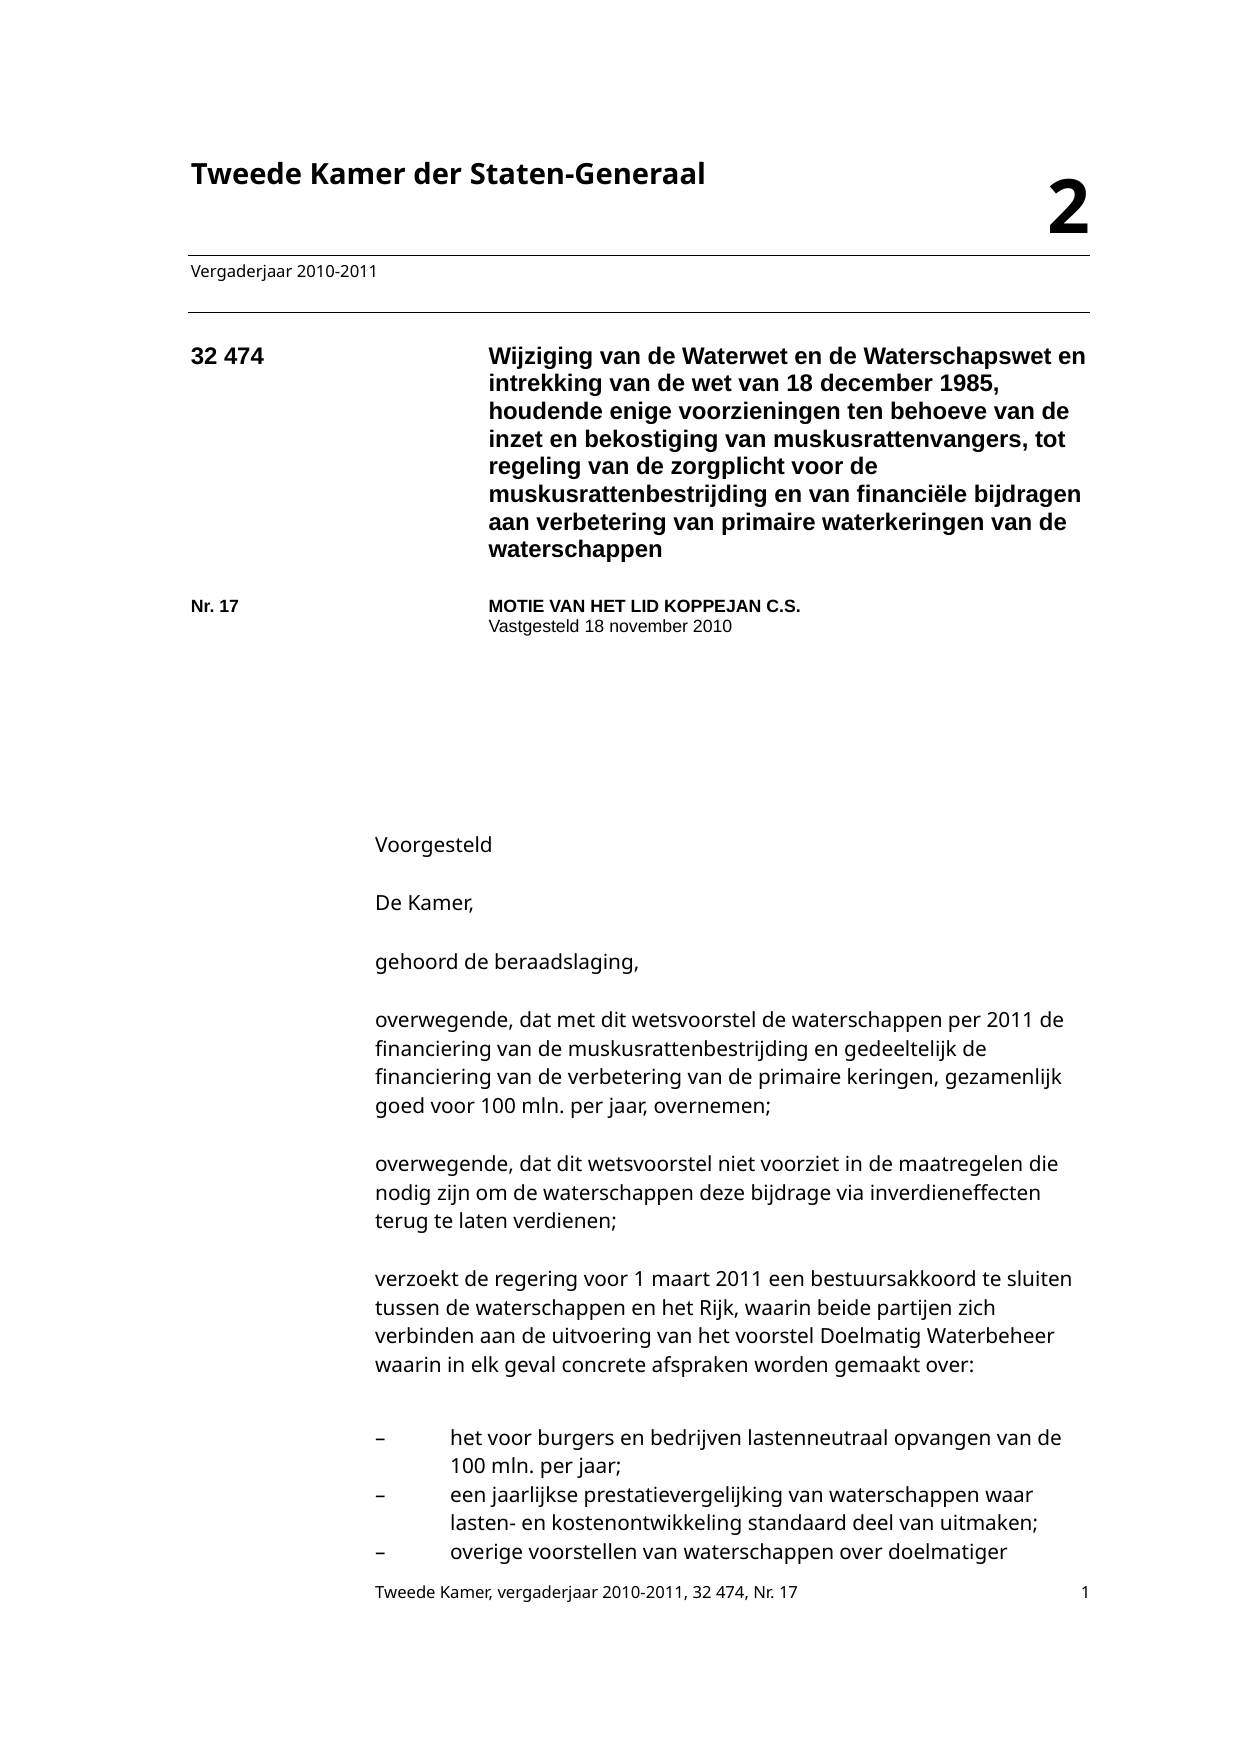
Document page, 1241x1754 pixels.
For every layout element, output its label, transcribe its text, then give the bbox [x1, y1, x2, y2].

list het voor burgers en bedrijven lastenneutraal opvangen van de 100 mln. per jaar; [375, 1423, 1090, 1480]
table_cell Nr. 17 [188, 593, 485, 712]
table_cell Vergaderjaar 2010-2011 [188, 256, 485, 312]
table_cell MOTIE VAN HET LID KOPPEJAN C.S. Vastgesteld 18 november 2010 [485, 593, 1090, 712]
table_cell [188, 313, 485, 339]
text Voorgesteld [375, 830, 1090, 858]
table_cell 32 474 [188, 339, 485, 593]
list een jaarlijkse prestatievergelijking van waterschappen waar lasten- en kostenontwikkeling standaard deel van uitmaken; [375, 1480, 1090, 1537]
table_header 2 [910, 150, 1090, 255]
table_cell [485, 313, 1090, 339]
text De Kamer, [375, 888, 1090, 917]
table_header Tweede Kamer der Staten-Generaal [188, 150, 909, 255]
text overwegende, dat met dit wetsvoorstel de waterschappen per 2011 de financiering van de muskusrattenbestrijding en gedeeltelijk de financiering van de verbetering van de primaire keringen, gezamenlijk goed voor 100 mln. per jaar, overnemen; [375, 1005, 1090, 1119]
table_cell Wijziging van de Waterwet en de Waterschapswet en intrekking van de wet van 18 december 1985, houdende enige voorzieningen ten behoeve van de inzet en bekostiging van muskusrattenvangers, tot regeling van de zorgplicht voor de muskusrattenbestrijding en van financiële bijdragen aan verbetering van primaire waterkeringen van de waterschappen [485, 339, 1090, 593]
text overwegende, dat dit wetsvoorstel niet voorziet in de maatregelen die nodig zijn om de waterschappen deze bijdrage via inverdieneffecten terug te laten verdienen; [375, 1149, 1090, 1234]
text gehoord de beraadslaging, [375, 947, 1090, 975]
list overige voorstellen van waterschappen over doelmatiger [375, 1537, 1090, 1565]
table_cell [485, 256, 1090, 312]
text verzoekt de regering voor 1 maart 2011 een bestuursakkoord te sluiten tussen de waterschappen en het Rijk, waarin beide partijen zich verbinden aan de uitvoering van het voorstel Doelmatig Waterbeheer waarin in elk geval concrete afspraken worden gemaakt over: [375, 1264, 1090, 1378]
